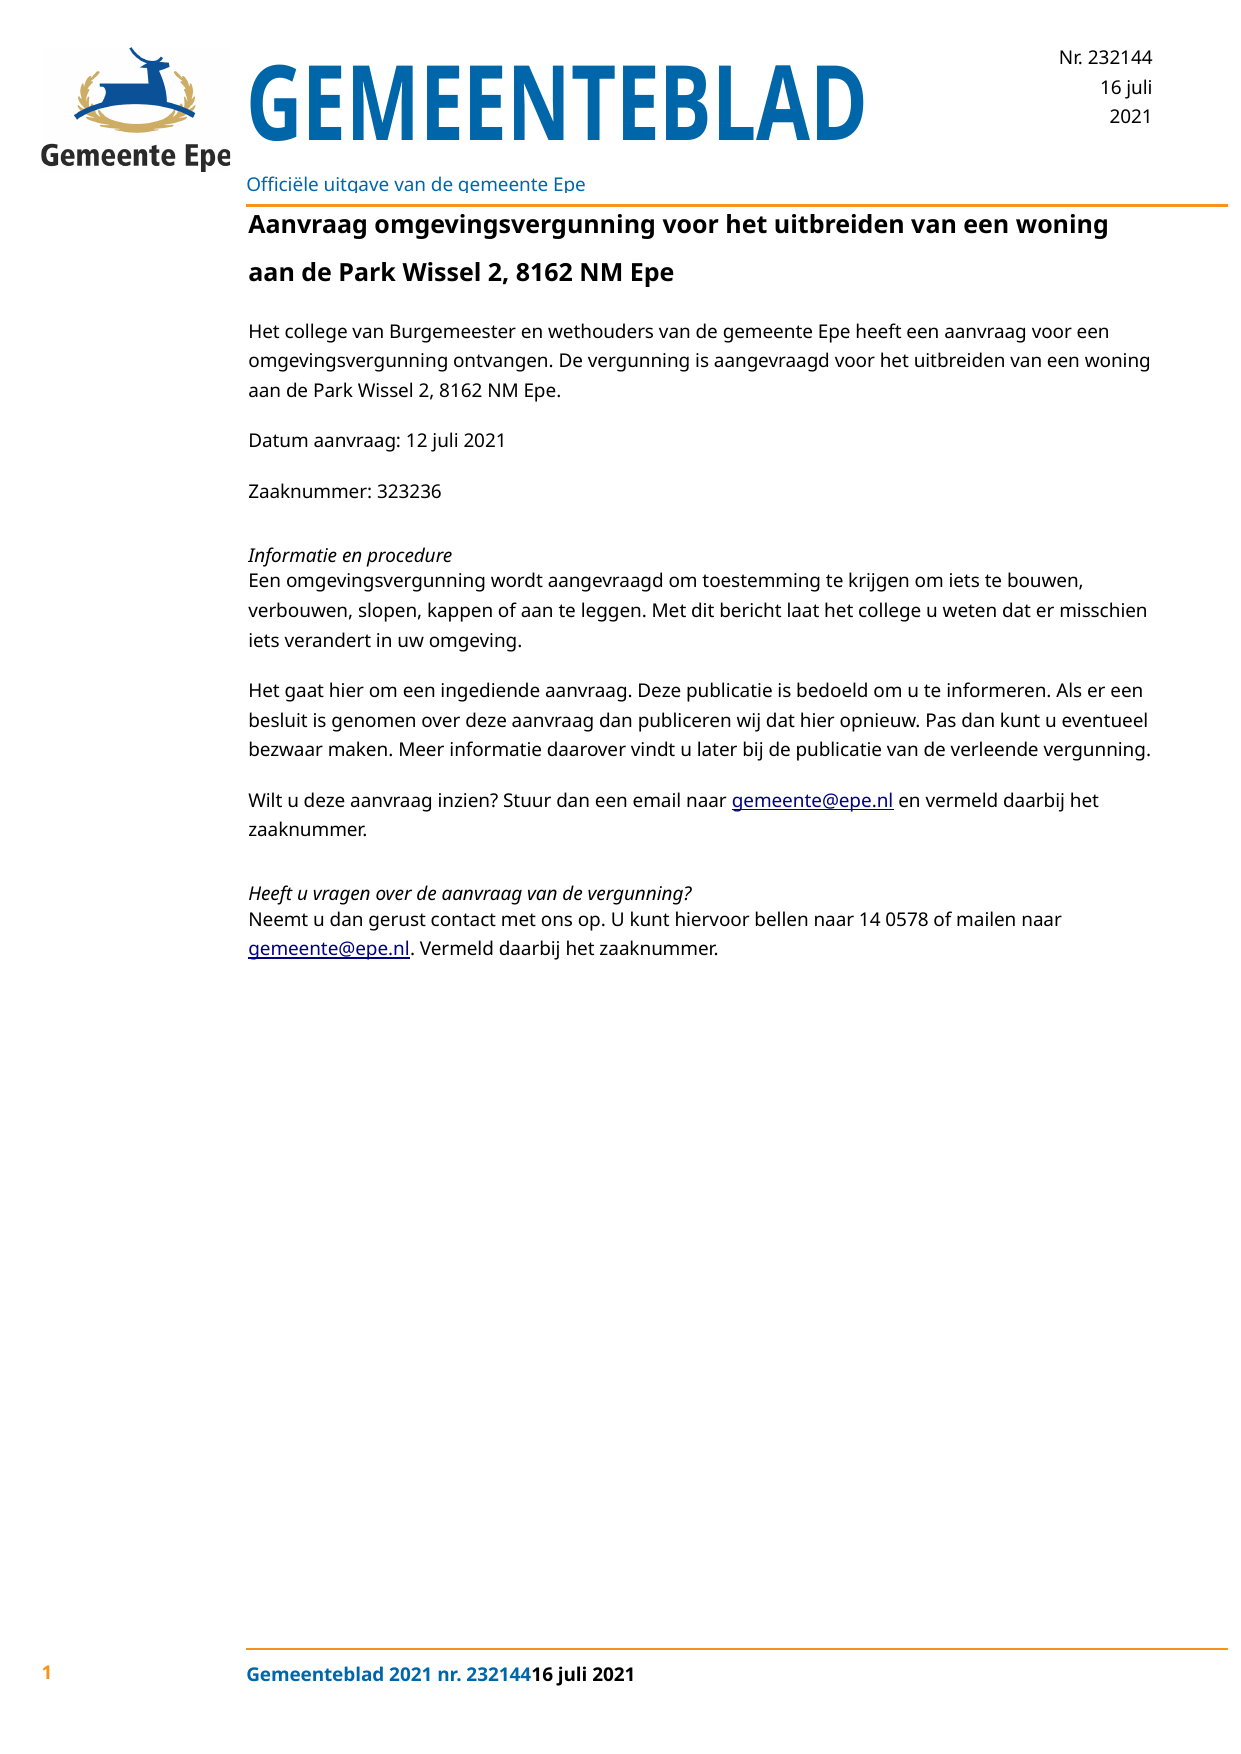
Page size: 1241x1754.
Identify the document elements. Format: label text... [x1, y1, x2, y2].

text Neemt u dan gerust contact met ons op. U kunt hiervoor bellen naar 14 0578 of mailen naar gemeente@epe.nl. Vermeld daarbij het zaaknummer. [248, 906, 1152, 961]
text Wilt u deze aanvraag inzien? Stuur dan een email naar gemeente@epe.nl en vermeld daarbij het zaaknummer. [248, 787, 1152, 842]
picture [41, 47, 231, 172]
text Aanvraag omgevingsvergunning voor het uitbreiden van een woning aan de Park Wissel 2, 8162 NM Epe [248, 207, 1152, 288]
text Het college van Burgemeester en wethouders van de gemeente Epe heeft een aanvraag voor een omgevingsvergunning ontvangen. De vergunning is aangevraagd voor het uitbreiden van een woning aan de Park Wissel 2, 8162 NM Epe. [248, 318, 1152, 403]
text Informatie en procedure [248, 542, 1152, 568]
text Heeft u vragen over de aanvraag van de vergunning? [248, 880, 1152, 906]
text Een omgevingsvergunning wordt aangevraagd om toestemming te krijgen om iets te bouwen, verbouwen, slopen, kappen of aan te leggen. Met dit bericht laat het college u weten dat er misschien iets verandert in uw omgeving. [248, 568, 1152, 652]
text Zaaknummer: 323236 [248, 478, 1152, 504]
text Datum aanvraag: 12 juli 2021 [248, 427, 1152, 453]
text Het gaat hier om een ingediende aanvraag. Deze publicatie is bedoeld om u te informeren. Als er een besluit is genomen over deze aanvraag dan publiceren wij dat hier opnieuw. Pas dan kunt u eventueel bezwaar maken. Meer informatie daarover vindt u later bij de publicatie van de verleende vergunning. [248, 677, 1152, 762]
